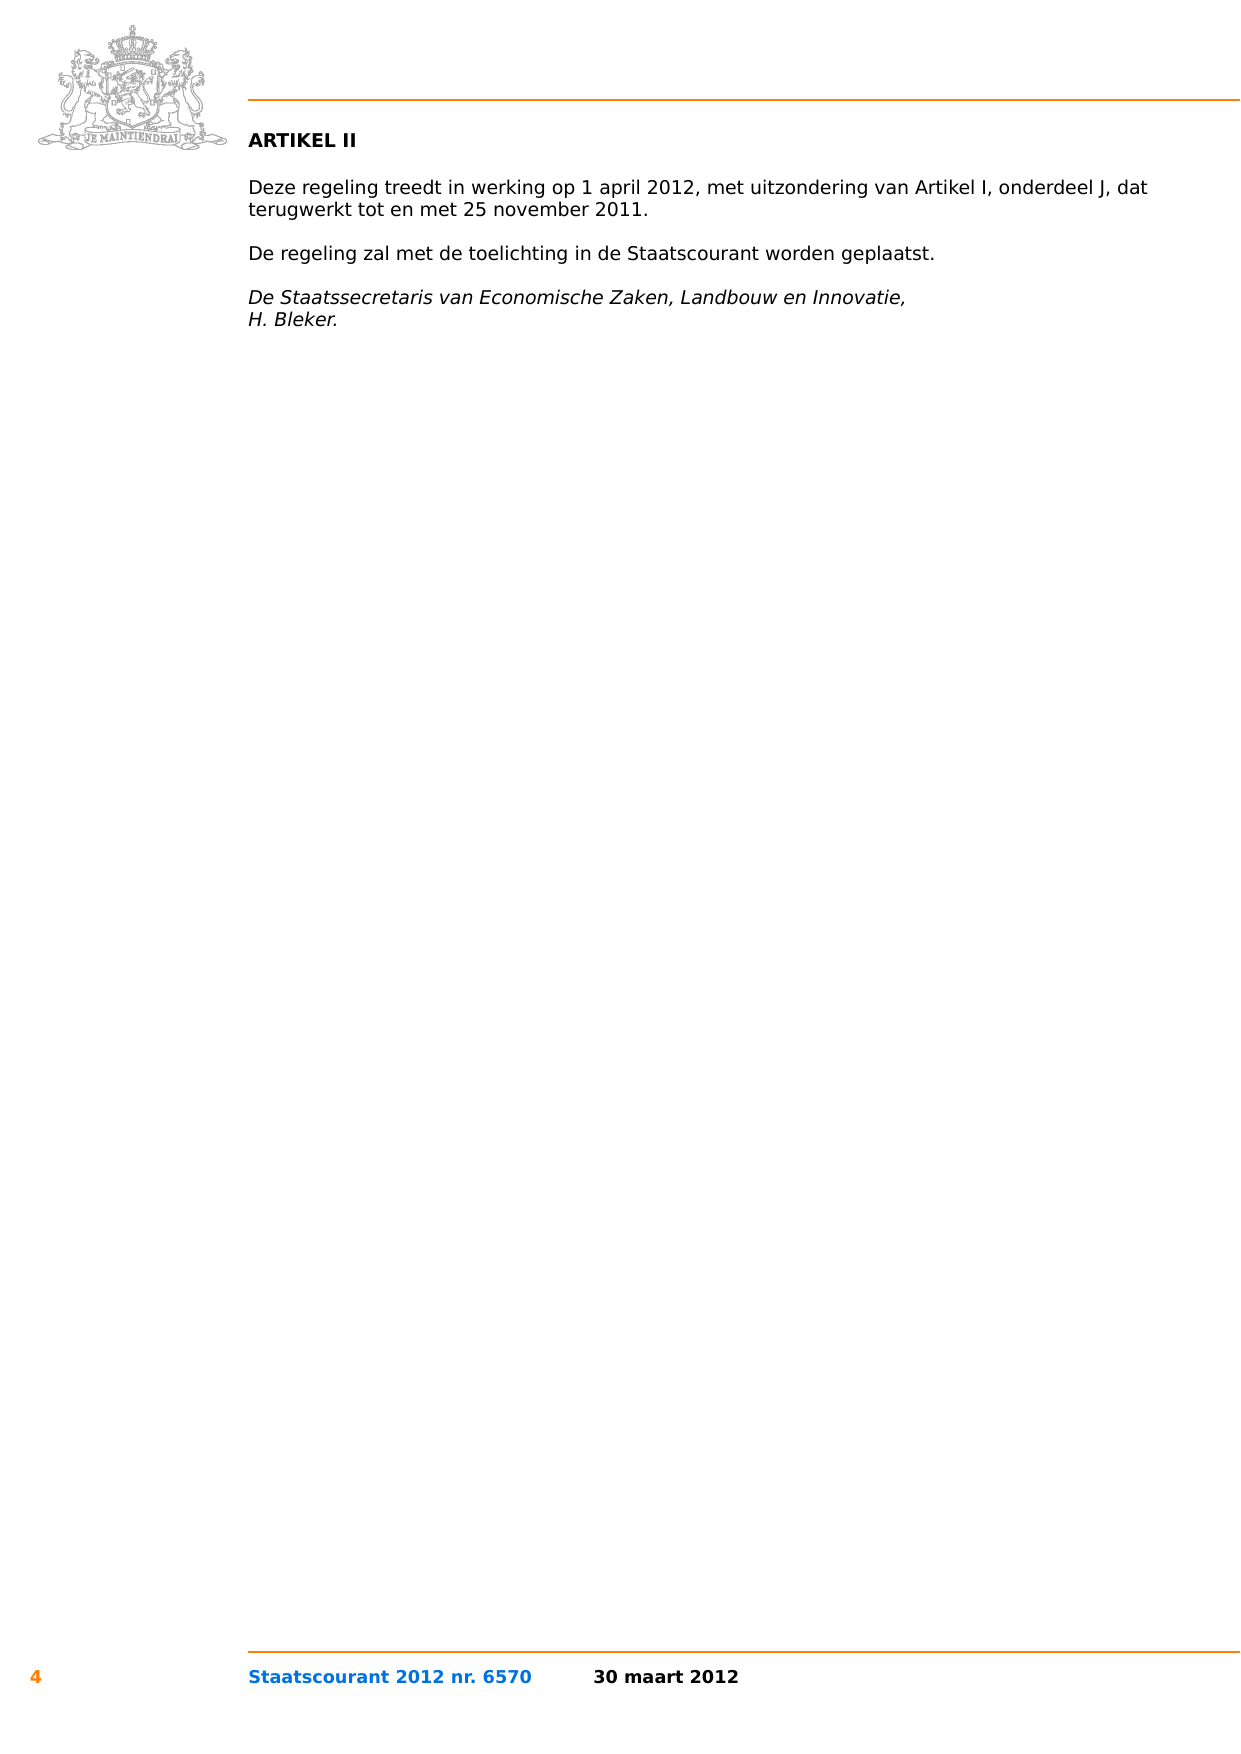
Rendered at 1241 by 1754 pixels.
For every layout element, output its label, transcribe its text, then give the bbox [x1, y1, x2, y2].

text De regeling zal met de toelichting in de Staatscourant worden geplaatst. [248, 243, 1163, 265]
subtitle ARTIKEL II [248, 130, 1163, 152]
text Deze regeling treedt in werking op 1 april 2012, met uitzondering van Artikel I, onderdeel J, dat terugwerkt tot en met 25 november 2011. [248, 177, 1163, 221]
picture [38, 25, 227, 150]
text De Staatssecretaris van Economische Zaken, Landbouw en Innovatie, H. Bleker. [248, 287, 1163, 331]
